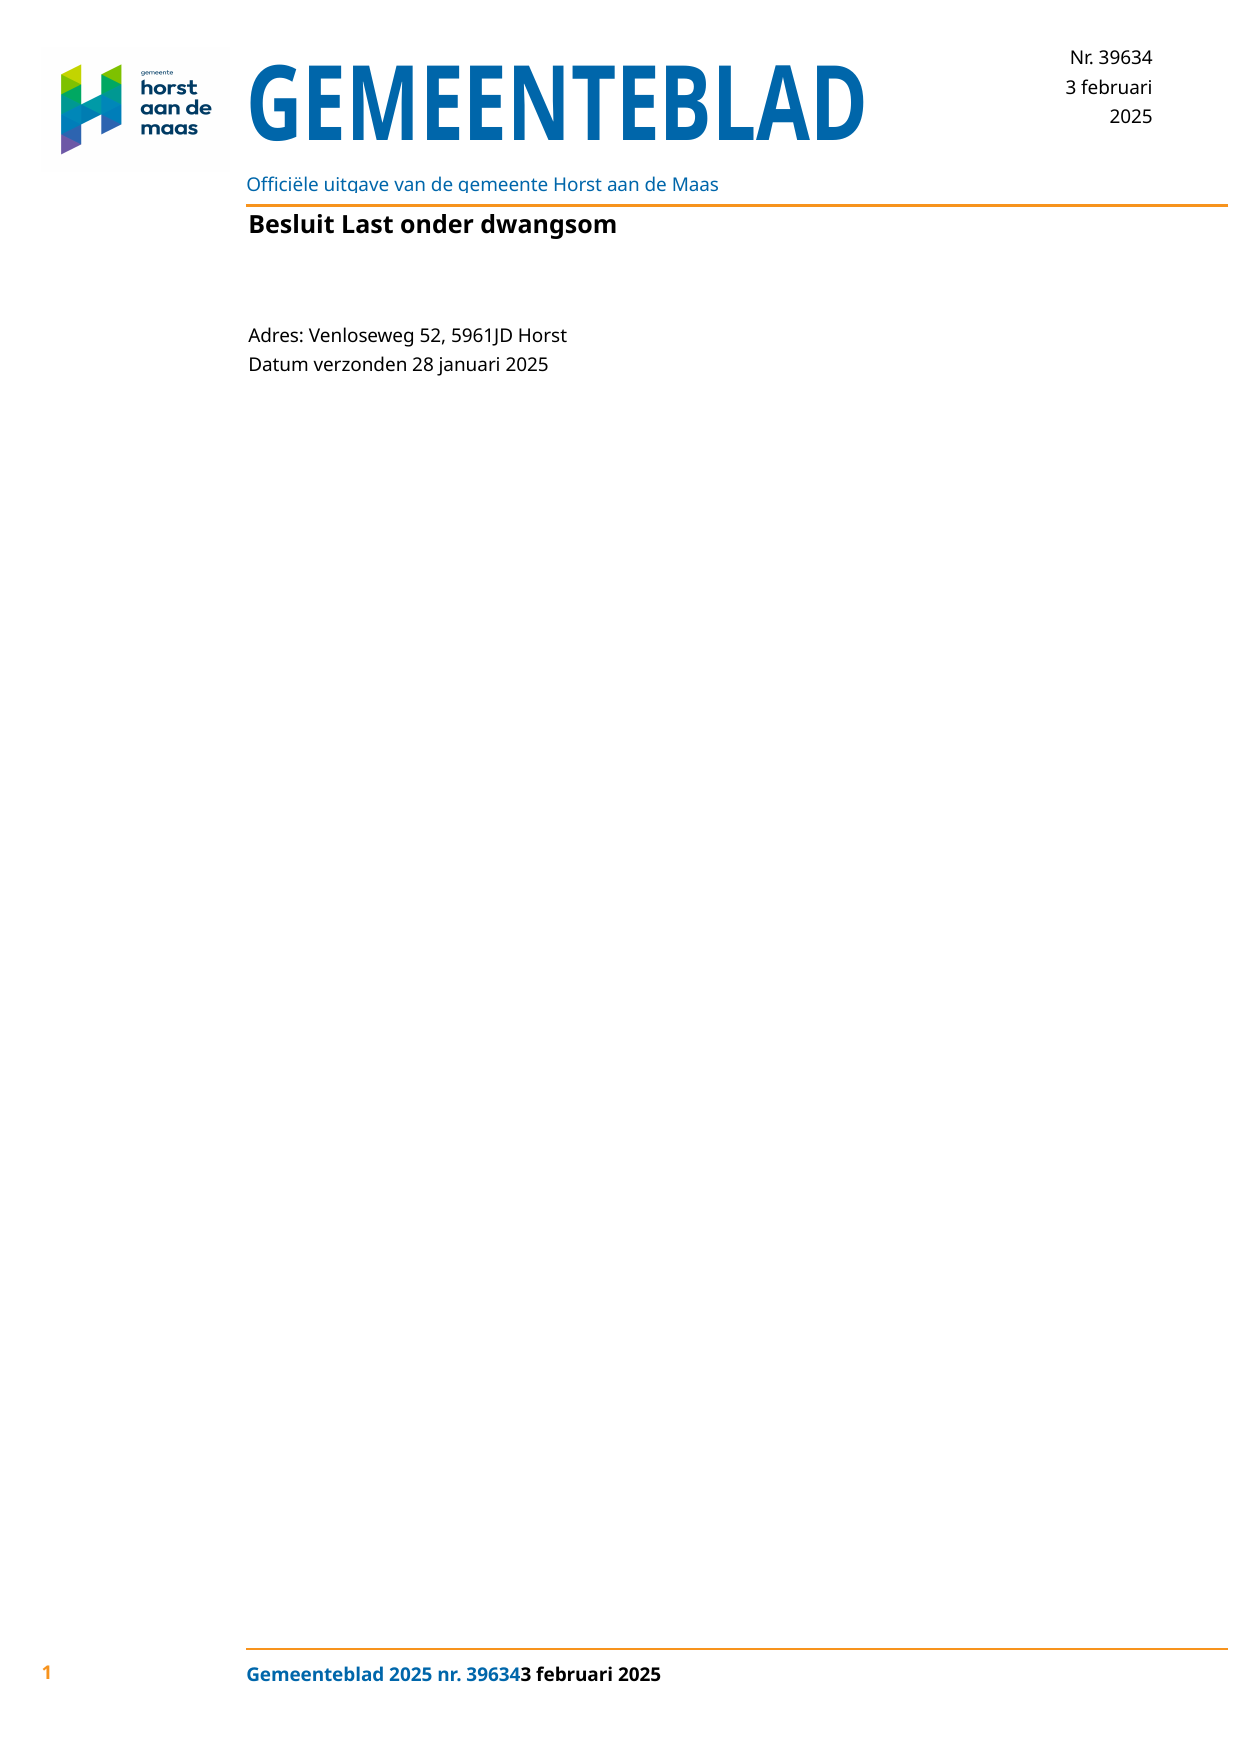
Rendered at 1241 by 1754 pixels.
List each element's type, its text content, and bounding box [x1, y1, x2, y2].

text Adres: Venloseweg 52, 5961JD Horst [248, 322, 1152, 347]
text Datum verzonden 28 januari 2025 [248, 351, 1152, 377]
picture [41, 47, 231, 172]
text Besluit Last onder dwangsom [248, 207, 1152, 241]
